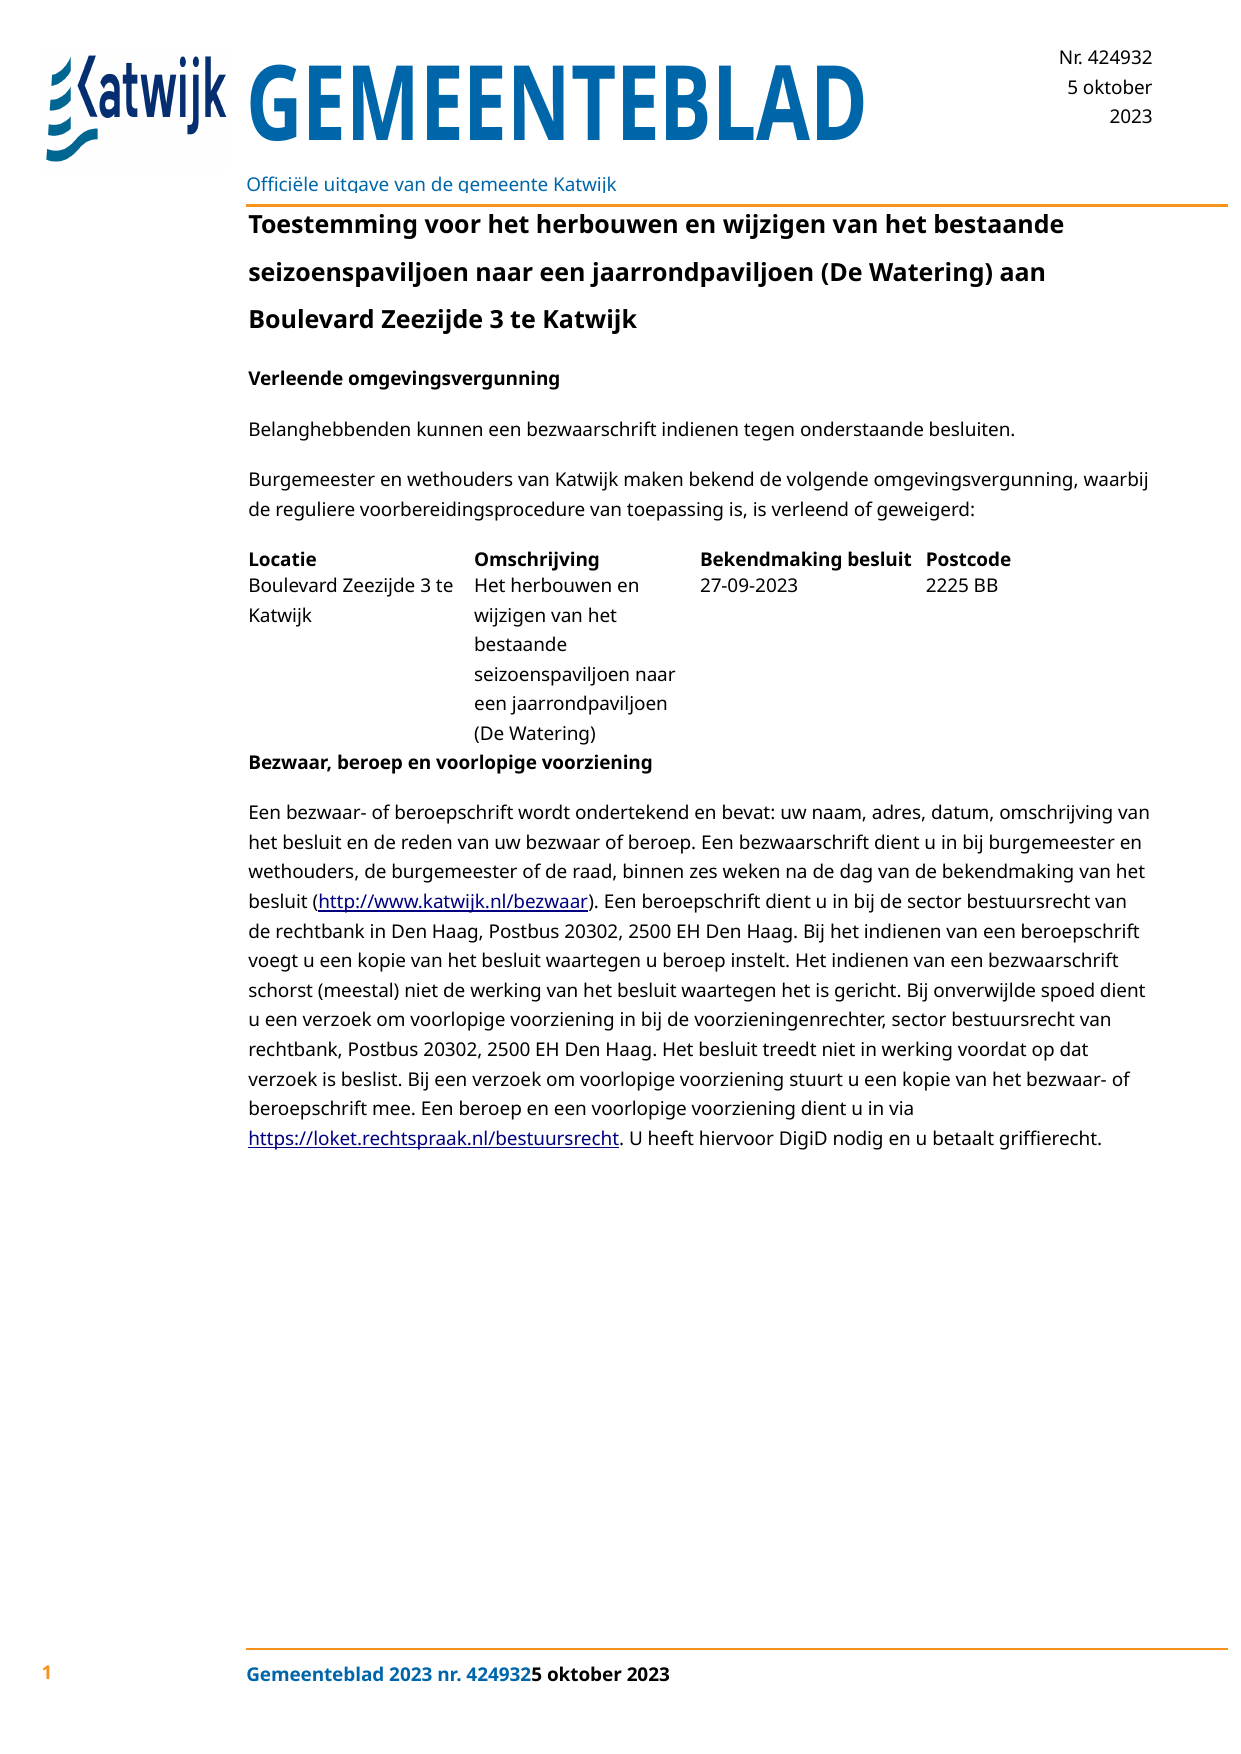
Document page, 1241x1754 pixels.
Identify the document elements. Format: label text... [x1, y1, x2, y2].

text Een bezwaar- of beroepschrift wordt ondertekend en bevat: uw naam, adres, datum, omschrijving van het besluit en de reden van uw bezwaar of beroep. Een bezwaarschrift dient u in bij burgemeester en wethouders, de burgemeester of de raad, binnen zes weken na de dag van de bekendmaking van het besluit (http://www.katwijk.nl/bezwaar). Een beroepschrift dient u in bij de sector bestuursrecht van de rechtbank in Den Haag, Postbus 20302, 2500 EH Den Haag. Bij het indienen van een beroepschrift voegt u een kopie van het besluit waartegen u beroep instelt. Het indienen van een bezwaarschrift schorst (meestal) niet de werking van het besluit waartegen het is gericht. Bij onverwijlde spoed dient u een verzoek om voorlopige voorziening in bij de voorzieningenrechter, sector bestuursrecht van rechtbank, Postbus 20302, 2500 EH Den Haag. Het besluit treedt niet in werking voordat op dat verzoek is beslist. Bij een verzoek om voorlopige voorziening stuurt u een kopie van het bezwaar- of beroepschrift mee. Een beroep en een voorlopige voorziening dient u in via https://loket.rechtspraak.nl/bestuursrecht. U heeft hiervoor DigiD nodig en u betaalt griffierecht. [248, 799, 1152, 1151]
picture [41, 47, 231, 172]
table_cell 2225 BB [926, 572, 1152, 746]
table_header Omschrijving [474, 546, 700, 572]
text Belanghebbenden kunnen een bezwaarschrift indienen tegen onderstaande besluiten. [248, 416, 1152, 442]
text Bezwaar, beroep en voorlopige voorziening [248, 749, 1152, 775]
table_cell 27-09-2023 [700, 572, 926, 746]
table_header Locatie [248, 546, 474, 572]
table_header Postcode [926, 546, 1152, 572]
table_header Bekendmaking besluit [700, 546, 926, 572]
text Verleende omgevingsvergunning [248, 366, 1152, 391]
table_cell Boulevard Zeezijde 3 te Katwijk [248, 572, 474, 746]
text Toestemming voor het herbouwen en wijzigen van het bestaande seizoenspaviljoen naar een jaarrondpaviljoen (De Watering) aan Boulevard Zeezijde 3 te Katwijk [248, 207, 1152, 336]
text Burgemeester en wethouders van Katwijk maken bekend de volgende omgevingsvergunning, waarbij de reguliere voorbereidingsprocedure van toepassing is, is verleend of geweigerd: [248, 466, 1152, 522]
table_cell Het herbouwen en wijzigen van het bestaande seizoenspaviljoen naar een jaarrondpaviljoen (De Watering) [474, 572, 700, 746]
